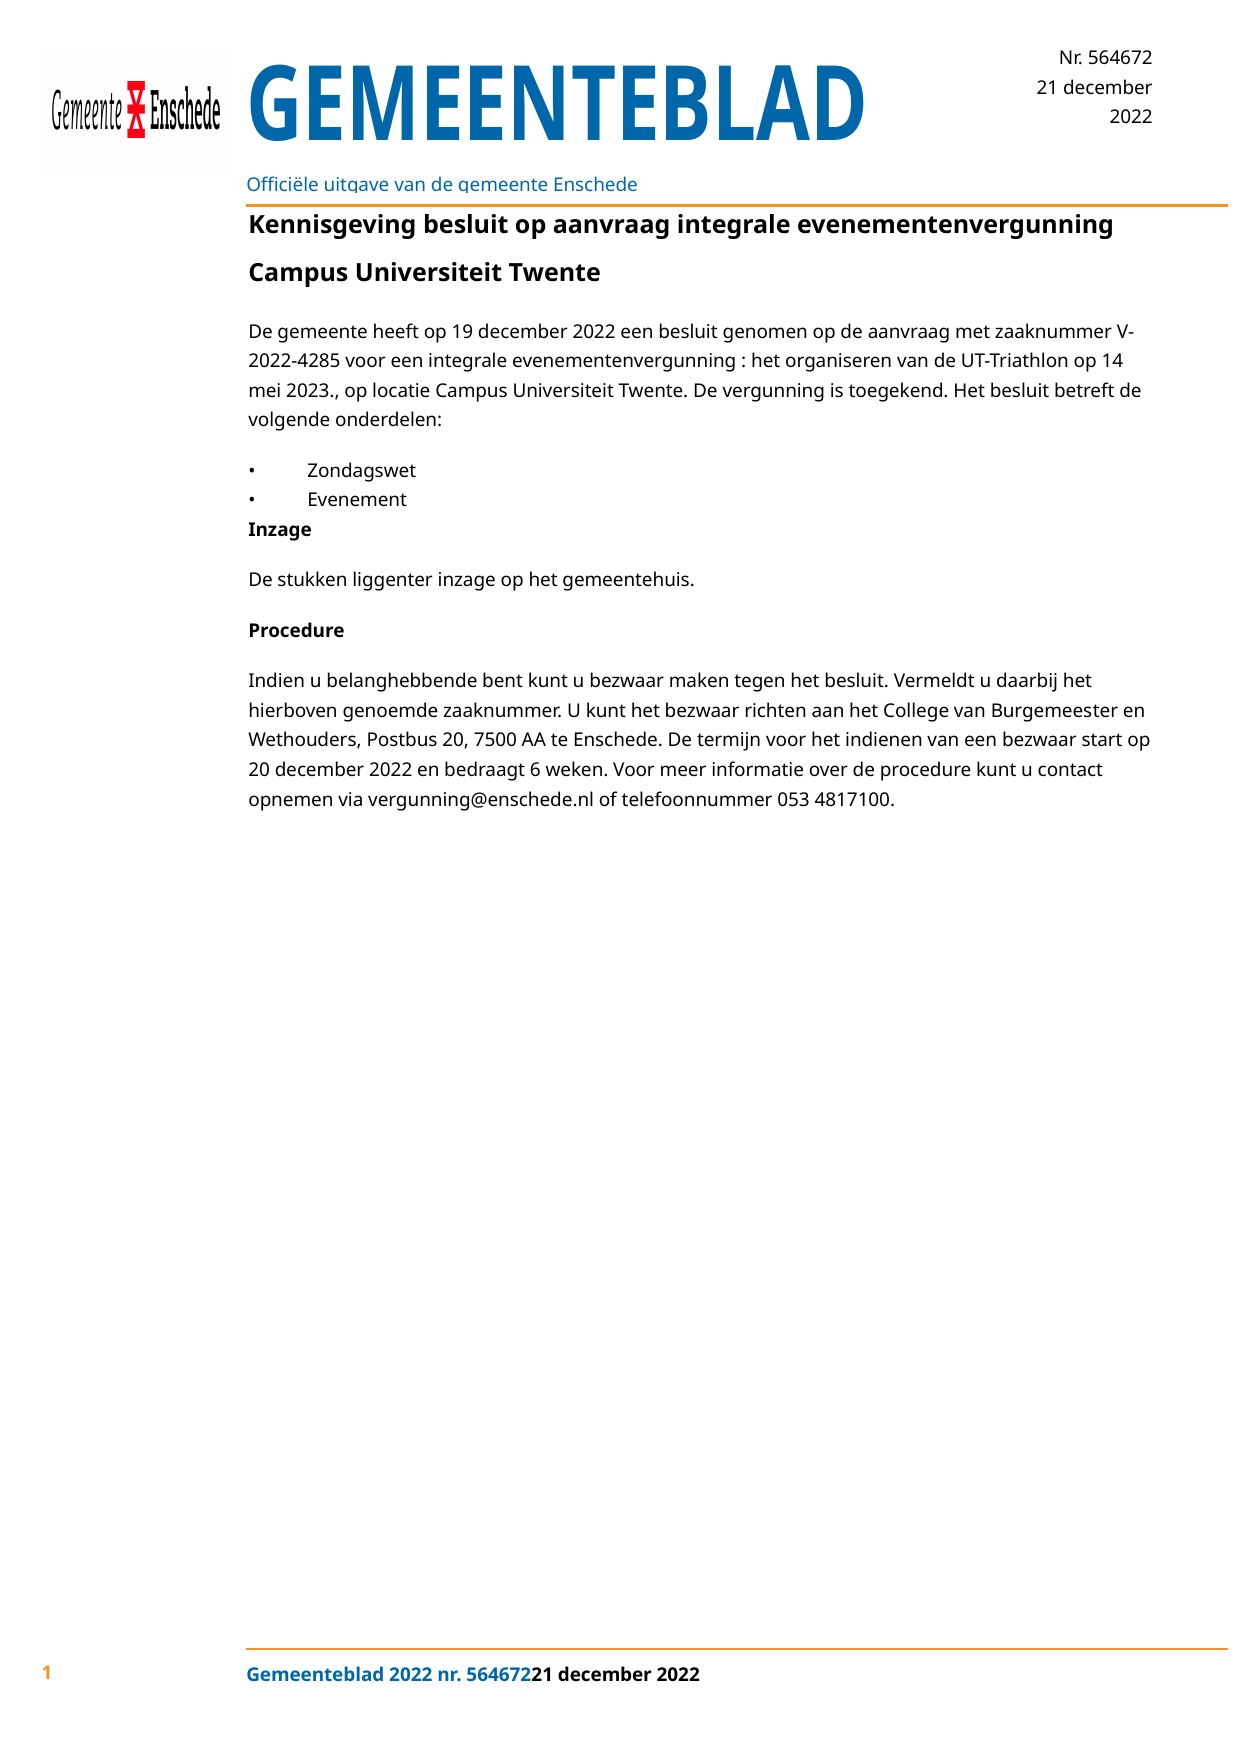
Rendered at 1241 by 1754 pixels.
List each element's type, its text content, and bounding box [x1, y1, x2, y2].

picture [41, 47, 231, 172]
list Evenement [248, 487, 1152, 512]
text De stukken liggenter inzage op het gemeentehuis. [248, 567, 1152, 592]
text Procedure [248, 617, 1152, 643]
list Zondagswet [248, 457, 1152, 483]
text Inzage [248, 516, 1152, 542]
text Indien u belanghebbende bent kunt u bezwaar maken tegen het besluit. Vermeldt u daarbij het hierboven genoemde zaaknummer. U kunt het bezwaar richten aan het College van Burgemees­ter en Wethouders, Postbus 20, 7500 AA te Enschede. De termijn voor het indienen van een bezwaar start op 20 december 2022 en bedraagt 6 weken. Voor meer informatie over de procedure kunt u contact opnemen via vergunning@enschede.nl of telefoonnummer 053 4817100. [248, 667, 1152, 812]
text De gemeente heeft op 19 december 2022 een besluit genomen op de aanvraag met zaaknummer V-2022-4285 voor een integrale evenementenvergunning : het organiseren van de UT-Triathlon op 14 mei 2023., op locatie Campus Universiteit Twente. De vergunning is toegekend. Het besluit betreft de volgende onderdelen: [248, 318, 1152, 432]
text Kennisgeving besluit op aanvraag integrale evenementenvergunning Campus Universiteit Twente [248, 207, 1152, 288]
